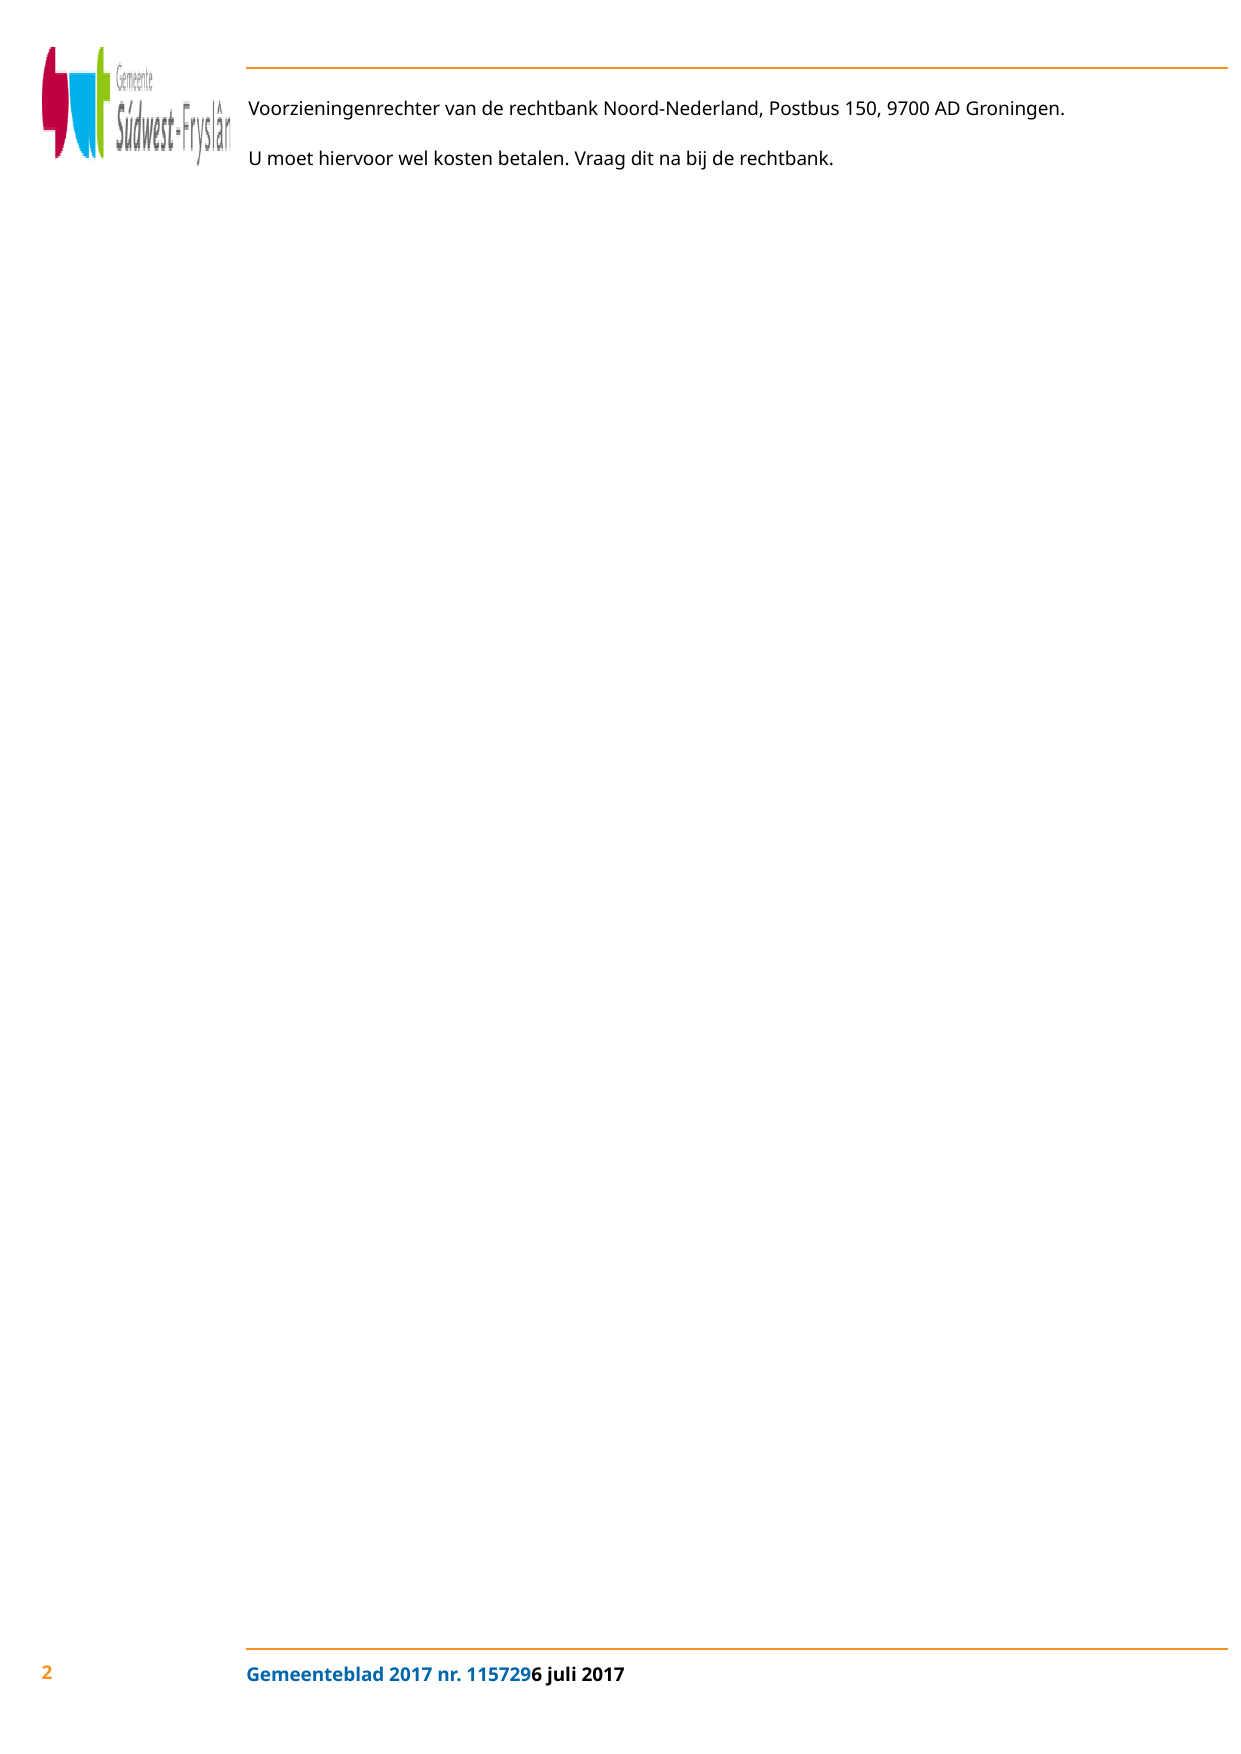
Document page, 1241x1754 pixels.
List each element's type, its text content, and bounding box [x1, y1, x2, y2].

text Voorzieningenrechter van de rechtbank Noord-Nederland, Postbus 150, 9700 AD Groningen. [248, 95, 1152, 121]
text U moet hiervoor wel kosten betalen. Vraag dit na bij de rechtbank. [248, 145, 1152, 171]
picture [41, 47, 231, 172]
